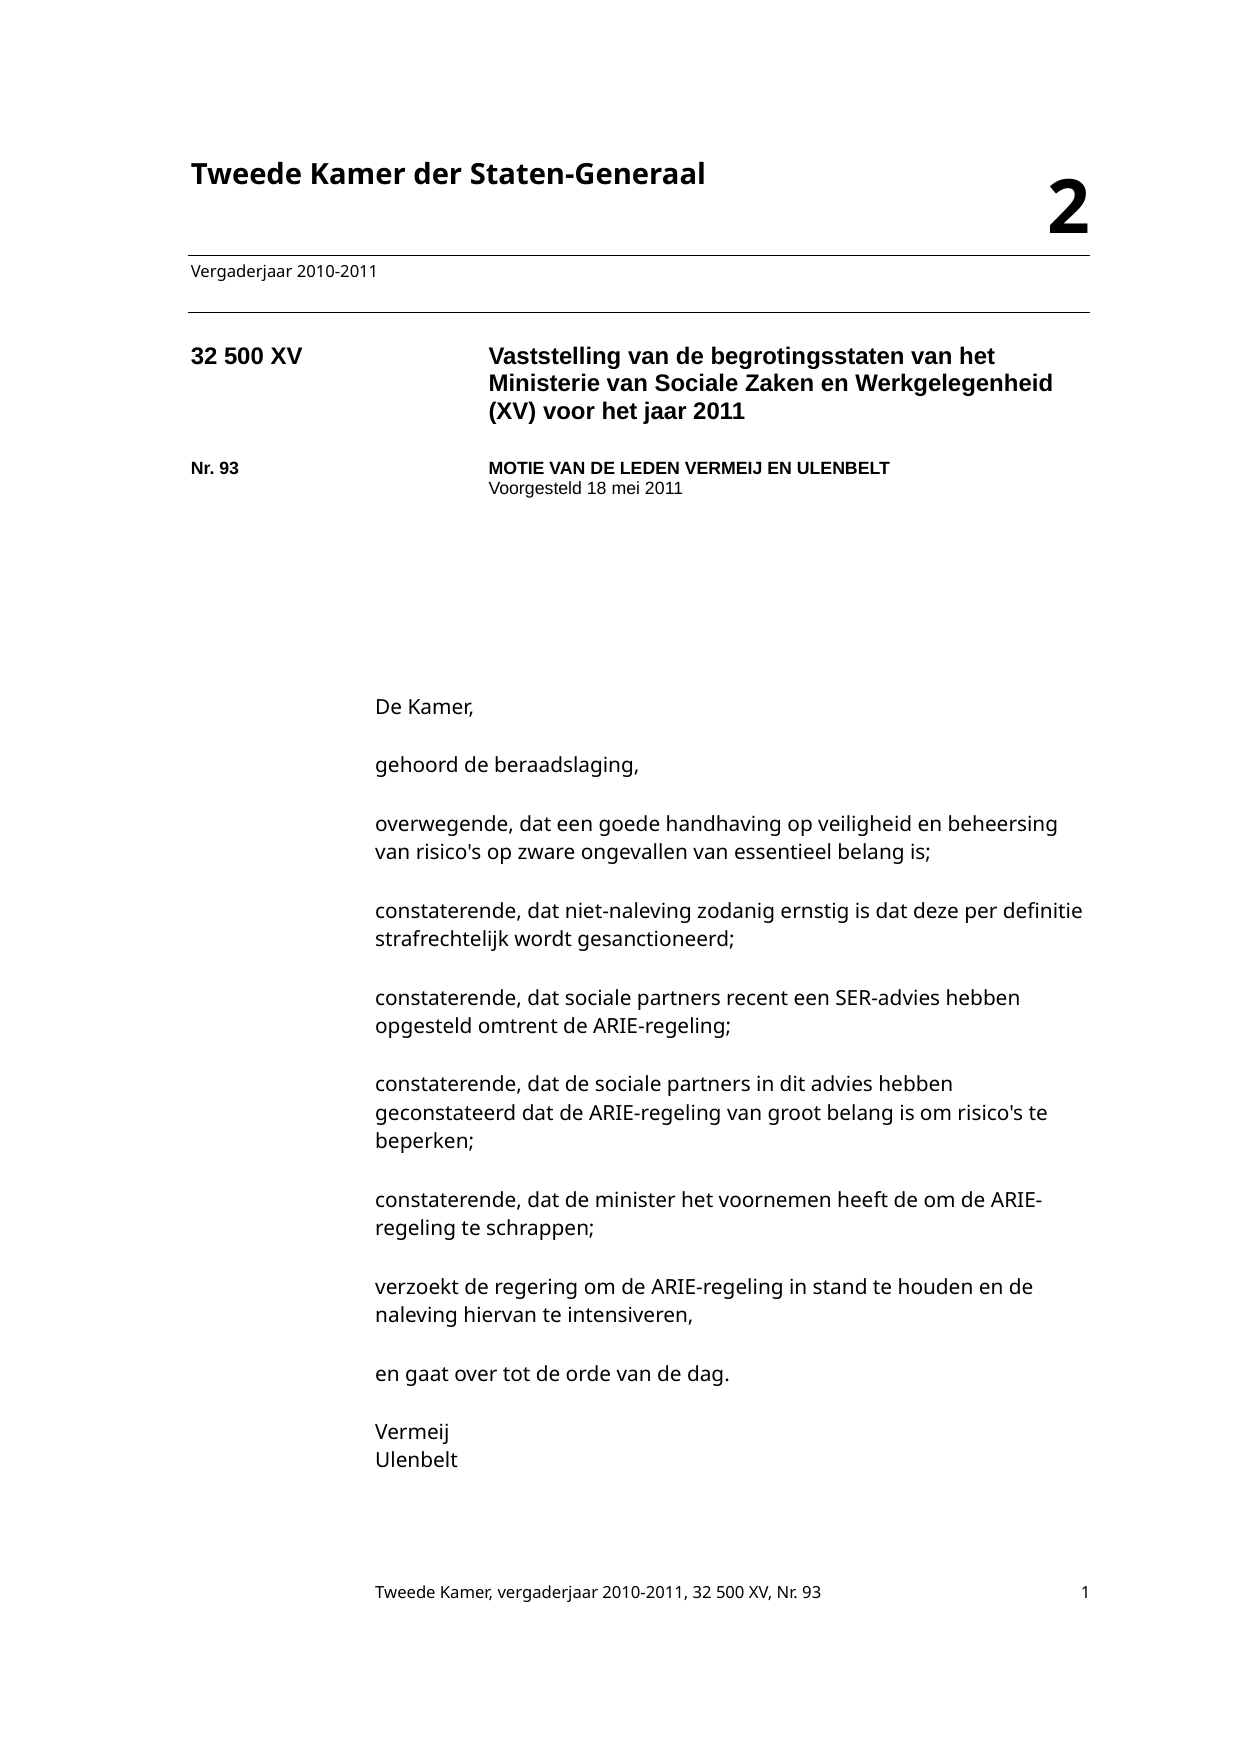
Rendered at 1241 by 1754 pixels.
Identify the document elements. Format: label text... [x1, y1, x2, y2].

text constaterende, dat sociale partners recent een SER-advies hebben opgesteld omtrent de ARIE-regeling; [375, 983, 1090, 1039]
table_cell MOTIE VAN DE LEDEN VERMEIJ EN ULENBELT Voorgesteld 18 mei 2011 [485, 455, 1090, 573]
table_cell Vaststelling van de begrotingsstaten van het Ministerie van Sociale Zaken en Werkgelegenheid (XV) voor het jaar 2011 [485, 339, 1090, 454]
text gehoord de beraadslaging, [375, 751, 1090, 779]
table_header 2 [910, 150, 1090, 255]
text constaterende, dat niet-naleving zodanig ernstig is dat deze per definitie strafrechtelijk wordt gesanctioneerd; [375, 896, 1090, 953]
table_cell [485, 313, 1090, 339]
text Ulenbelt [375, 1446, 1090, 1474]
table_cell [485, 256, 1090, 312]
text Vermeij [375, 1417, 1090, 1446]
text verzoekt de regering om de ARIE-regeling in stand te houden en de naleving hiervan te intensiveren, [375, 1272, 1090, 1329]
text overwegende, dat een goede handhaving op veiligheid en beheersing van risico's op zware ongevallen van essentieel belang is; [375, 809, 1090, 866]
table_cell Vergaderjaar 2010-2011 [188, 256, 485, 312]
table_cell Nr. 93 [188, 455, 485, 573]
table_cell [188, 313, 485, 339]
text De Kamer, [375, 692, 1090, 721]
table_header Tweede Kamer der Staten-Generaal [188, 150, 909, 255]
table_cell 32 500 XV [188, 339, 485, 454]
text en gaat over tot de orde van de dag. [375, 1359, 1090, 1387]
text constaterende, dat de minister het voornemen heeft de om de ARIE-regeling te schrappen; [375, 1185, 1090, 1242]
text constaterende, dat de sociale partners in dit advies hebben geconstateerd dat de ARIE-regeling van groot belang is om risico's te beperken; [375, 1069, 1090, 1155]
